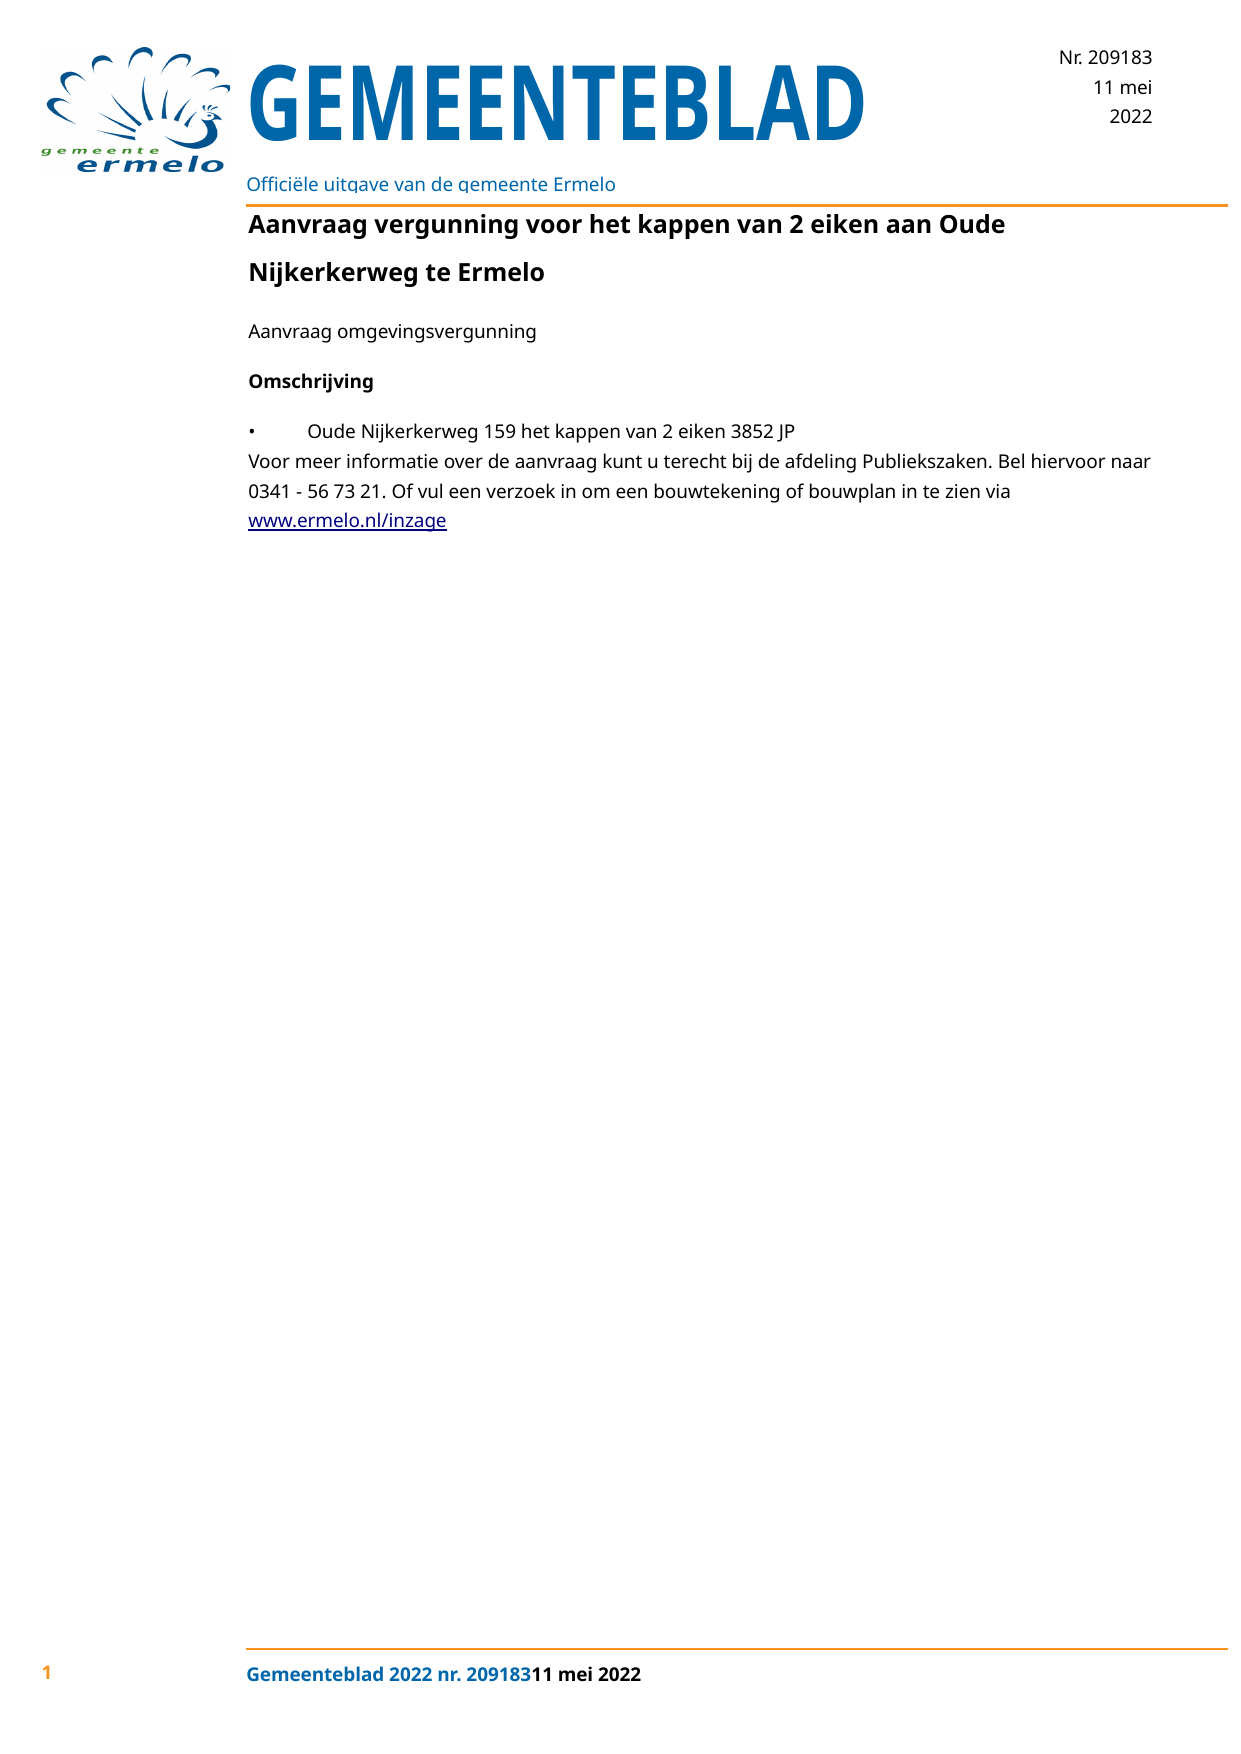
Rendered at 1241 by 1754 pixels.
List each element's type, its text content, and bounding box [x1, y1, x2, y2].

text Aanvraag omgevingsvergunning [248, 318, 1152, 344]
picture [41, 47, 231, 172]
text Aanvraag vergunning voor het kappen van 2 eiken aan Oude Nijkerkerweg te Ermelo [248, 207, 1152, 288]
text Omschrijving [248, 368, 1152, 394]
list Oude Nijkerkerweg 159 het kappen van 2 eiken 3852 JP [248, 419, 1152, 444]
text Voor meer informatie over de aanvraag kunt u terecht bij de afdeling Publiekszaken. Bel hiervoor naar 0341 - 56 73 21. Of vul een verzoek in om een bouwtekening of bouwplan in te zien via www.ermelo.nl/inzage [248, 448, 1152, 533]
